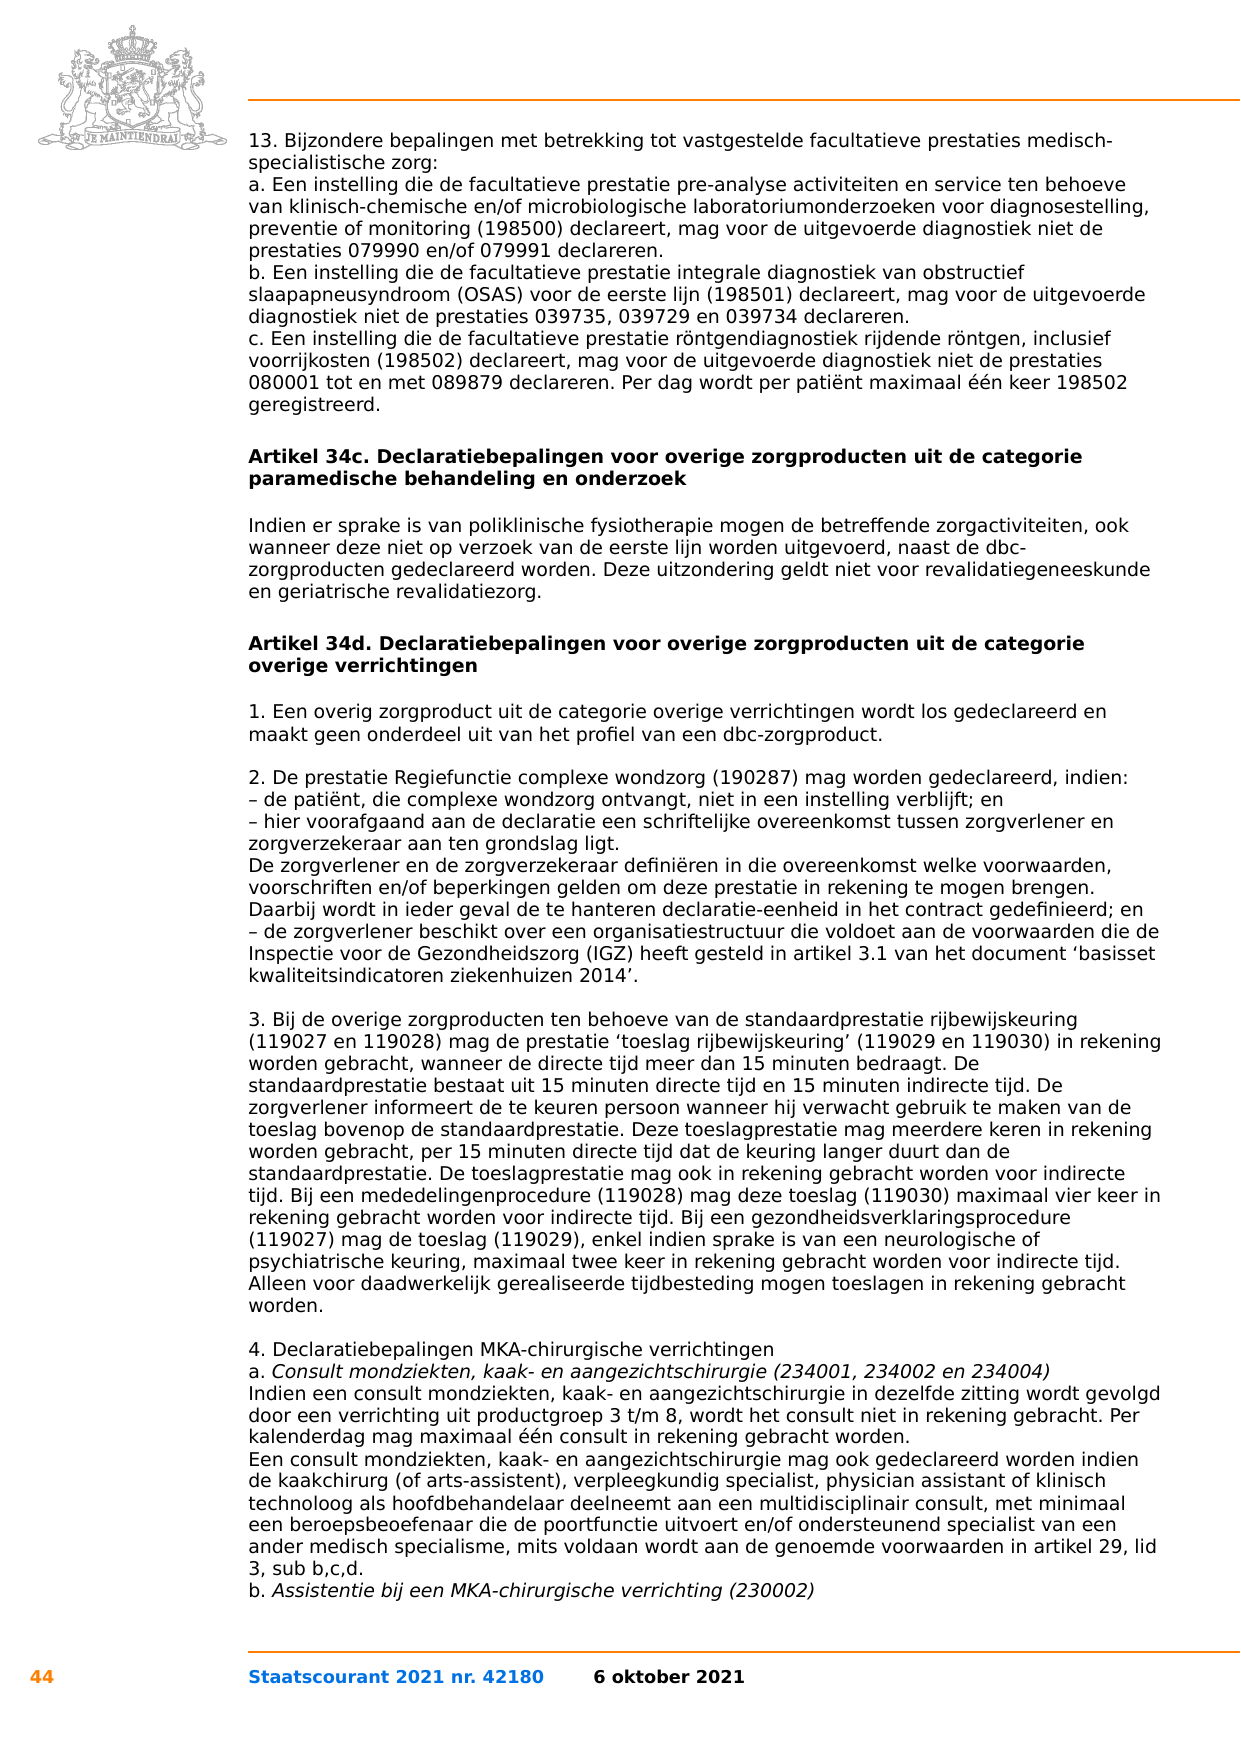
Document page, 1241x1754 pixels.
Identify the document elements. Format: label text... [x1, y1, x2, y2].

text b. Een instelling die de facultatieve prestatie integrale diagnostiek van obstructief slaapapneusyndroom (OSAS) voor de eerste lijn (198501) declareert, mag voor de uitgevoerde diagnostiek niet de prestaties 039735, 039729 en 039734 declareren. [248, 262, 1163, 328]
text De zorgverlener en de zorgverzekeraar definiëren in die overeenkomst welke voorwaarden, voorschriften en/of beperkingen gelden om deze prestatie in rekening te mogen brengen. Daarbij wordt in ieder geval de te hanteren declaratie-eenheid in het contract gedefinieerd; en [248, 855, 1163, 921]
text 2. De prestatie Regiefunctie complexe wondzorg (190287) mag worden gedeclareerd, indien: [248, 767, 1163, 789]
subtitle Artikel 34c. Declaratiebepalingen voor overige zorgproducten uit de categorie paramedische behandeling en onderzoek [248, 446, 1163, 489]
text 3. Bij de overige zorgproducten ten behoeve van de standaardprestatie rijbewijskeuring (119027 en 119028) mag de prestatie ‘toeslag rijbewijskeuring’ (119029 en 119030) in rekening worden gebracht, wanneer de directe tijd meer dan 15 minuten bedraagt. De standaardprestatie bestaat uit 15 minuten directe tijd en 15 minuten indirecte tijd. De zorgverlener informeert de te keuren persoon wanneer hij verwacht gebruik te maken van de toeslag bovenop de standaardprestatie. Deze toeslagprestatie mag meerdere keren in rekening worden gebracht, per 15 minuten directe tijd dat de keuring langer duurt dan de standaardprestatie. De toeslagprestatie mag ook in rekening gebracht worden voor indirecte tijd. Bij een mededelingenprocedure (119028) mag deze toeslag (119030) maximaal vier keer in rekening gebracht worden voor indirecte tijd. Bij een gezondheidsverklaringsprocedure (119027) mag de toeslag (119029), enkel indien sprake is van een neurologische of psychiatrische keuring, maximaal twee keer in rekening gebracht worden voor indirecte tijd. Alleen voor daadwerkelijk gerealiseerde tijdbesteding mogen toeslagen in rekening gebracht worden. [248, 1009, 1163, 1317]
subtitle Artikel 34d. Declaratiebepalingen voor overige zorgproducten uit de categorie overige verrichtingen [248, 632, 1163, 676]
text – hier voorafgaand aan de declaratie een schriftelijke overeenkomst tussen zorgverlener en zorgverzekeraar aan ten grondslag ligt. [248, 811, 1163, 855]
text Indien er sprake is van poliklinische fysiotherapie mogen de betreffende zorgactiviteiten, ook wanneer deze niet op verzoek van de eerste lijn worden uitgevoerd, naast de dbc-zorgproducten gedeclareerd worden. Deze uitzondering geldt niet voor revalidatiegeneeskunde en geriatrische revalidatiezorg. [248, 514, 1163, 602]
text 4. Declaratiebepalingen MKA-chirurgische verrichtingen [248, 1338, 1163, 1361]
text – de patiënt, die complexe wondzorg ontvangt, niet in een instelling verblijft; en [248, 789, 1163, 811]
text c. Een instelling die de facultatieve prestatie röntgendiagnostiek rijdende röntgen, inclusief voorrijkosten (198502) declareert, mag voor de uitgevoerde diagnostiek niet de prestaties 080001 tot en met 089879 declareren. Per dag wordt per patiënt maximaal één keer 198502 geregistreerd. [248, 328, 1163, 416]
text 13. Bijzondere bepalingen met betrekking tot vastgestelde facultatieve prestaties medisch-specialistische zorg: [248, 130, 1163, 174]
text 1. Een overig zorgproduct uit de categorie overige verrichtingen wordt los gedeclareerd en maakt geen onderdeel uit van het profiel van een dbc-zorgproduct. [248, 701, 1163, 745]
text b. Assistentie bij een MKA-chirurgische verrichting (230002) [248, 1580, 1163, 1602]
picture [38, 25, 227, 150]
text Een consult mondziekten, kaak- en aangezichtschirurgie mag ook gedeclareerd worden indien de kaakchirurg (of arts-assistent), verpleegkundig specialist, physician assistant of klinisch technoloog als hoofdbehandelaar deelneemt aan een multidisciplinair consult, met minimaal een beroepsbeoefenaar die de poortfunctie uitvoert en/of ondersteunend specialist van een ander medisch specialisme, mits voldaan wordt aan de genoemde voorwaarden in artikel 29, lid 3, sub b,c,d. [248, 1448, 1163, 1580]
text – de zorgverlener beschikt over een organisatiestructuur die voldoet aan de voorwaarden die de Inspectie voor de Gezondheidszorg (IGZ) heeft gesteld in artikel 3.1 van het document ‘basisset kwaliteitsindicatoren ziekenhuizen 2014’. [248, 921, 1163, 987]
text a. Een instelling die de facultatieve prestatie pre-analyse activiteiten en service ten behoeve van klinisch-chemische en/of microbiologische laboratoriumonderzoeken voor diagnosestelling, preventie of monitoring (198500) declareert, mag voor de uitgevoerde diagnostiek niet de prestaties 079990 en/of 079991 declareren. [248, 174, 1163, 262]
text Indien een consult mondziekten, kaak- en aangezichtschirurgie in dezelfde zitting wordt gevolgd door een verrichting uit productgroep 3 t/m 8, wordt het consult niet in rekening gebracht. Per kalenderdag mag maximaal één consult in rekening gebracht worden. [248, 1382, 1163, 1448]
text a. Consult mondziekten, kaak- en aangezichtschirurgie (234001, 234002 en 234004) [248, 1361, 1163, 1382]
